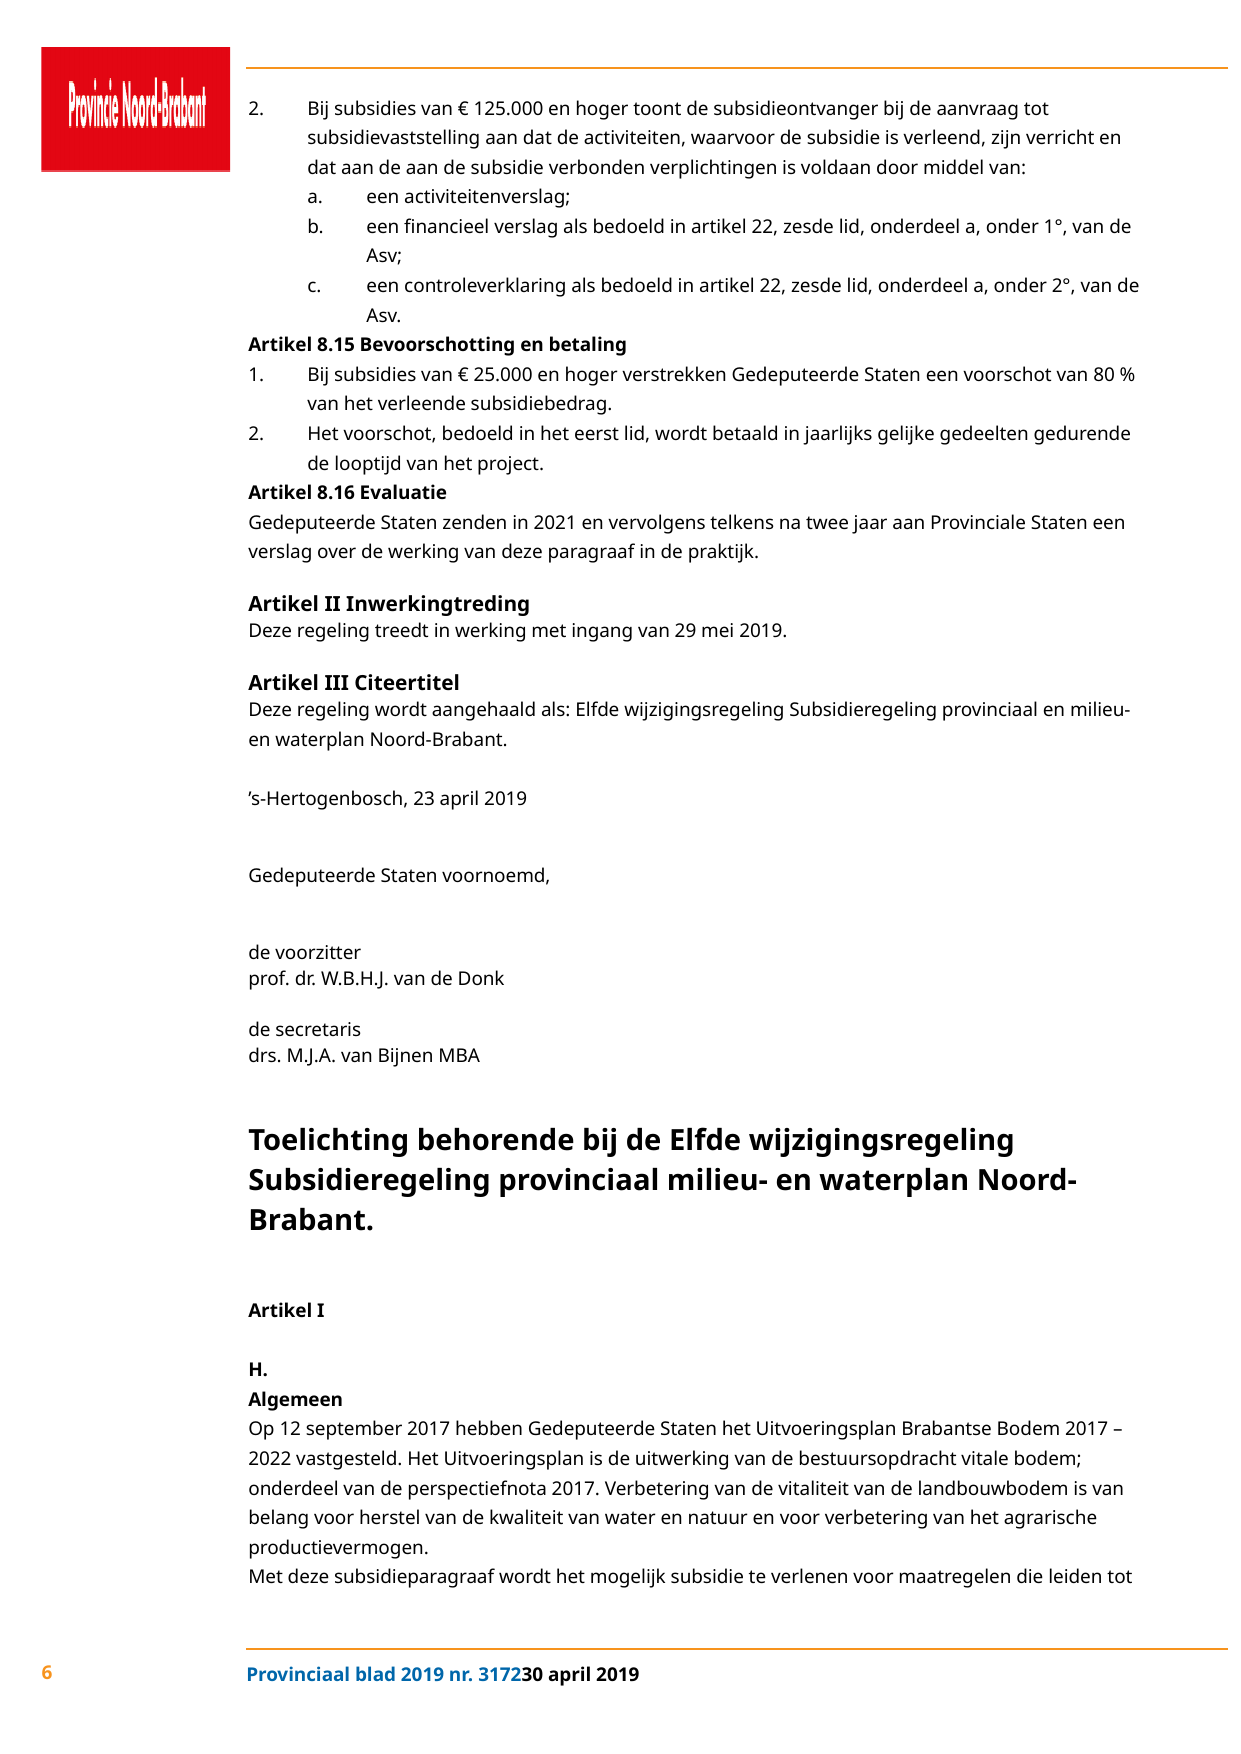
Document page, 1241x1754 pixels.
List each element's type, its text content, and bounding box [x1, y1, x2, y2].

text H. [248, 1356, 1152, 1382]
text Gedeputeerde Staten zenden in 2021 en vervolgens telkens na twee jaar aan Provinciale Staten een verslag over de werking van deze paragraaf in de praktijk. [248, 509, 1152, 564]
text Artikel III Citeertitel [248, 668, 1152, 696]
text Artikel I [248, 1297, 1152, 1323]
text Artikel 8.16 Evaluatie [248, 479, 1152, 505]
text Algemeen [248, 1386, 1152, 1412]
text drs. M.J.A. van Bijnen MBA [248, 1042, 1152, 1068]
text Met deze subsidieparagraaf wordt het mogelijk subsidie te verlenen voor maatregelen die leiden tot [248, 1563, 1152, 1589]
text Deze regeling treedt in werking met ingang van 29 mei 2019. [248, 617, 1152, 643]
list Het voorschot, bedoeld in het eerst lid, wordt betaald in jaarlijks gelijke gedeelten gedurende de looptijd van het project. [248, 420, 1152, 476]
picture [41, 47, 231, 172]
text de secretaris [248, 1017, 1152, 1042]
list een financieel verslag als bedoeld in artikel 22, zesde lid, onderdeel a, onder 1°, van de Asv; [307, 213, 1152, 268]
text Artikel 8.15 Bevoorschotting en betaling [248, 331, 1152, 357]
text Toelichting behorende bij de Elfde wijzigingsregeling Subsidieregeling provinciaal milieu- en waterplan Noord-Brabant. [248, 1119, 1152, 1238]
text Gedeputeerde Staten voornoemd, [248, 862, 1152, 888]
text ’s-Hertogenbosch, 23 april 2019 [248, 785, 1152, 811]
text prof. dr. W.B.H.J. van de Donk [248, 965, 1152, 991]
text Deze regeling wordt aangehaald als: Elfde wijzigingsregeling Subsidieregeling provinciaal en milieu- en waterplan Noord-Brabant. [248, 696, 1152, 752]
text de voorzitter [248, 939, 1152, 965]
list Bij subsidies van € 25.000 en hoger verstrekken Gedeputeerde Staten een voorschot van 80 % van het verleende subsidiebedrag. [248, 361, 1152, 416]
list een activiteitenverslag; [307, 183, 1152, 209]
text Op 12 september 2017 hebben Gedeputeerde Staten het Uitvoeringsplan Brabantse Bodem 2017 – 2022 vastgesteld. Het Uitvoeringsplan is de uitwerking van de bestuursopdracht vitale bodem; onderdeel van de perspectiefnota 2017. Verbetering van de vitaliteit van de landbouwbodem is van belang voor herstel van de kwaliteit van water en natuur en voor verbetering van het agrarische productievermogen. [248, 1416, 1152, 1560]
text Artikel II Inwerkingtreding [248, 589, 1152, 617]
list Bij subsidies van € 125.000 en hoger toont de subsidieontvanger bij de aanvraag tot subsidievaststelling aan dat de activiteiten, waarvoor de subsidie is verleend, zijn verricht en dat aan de aan de subsidie verbonden verplichtingen is voldaan door middel van: [248, 95, 1152, 180]
list een controleverklaring als bedoeld in artikel 22, zesde lid, onderdeel a, onder 2°, van de Asv. [307, 272, 1152, 328]
